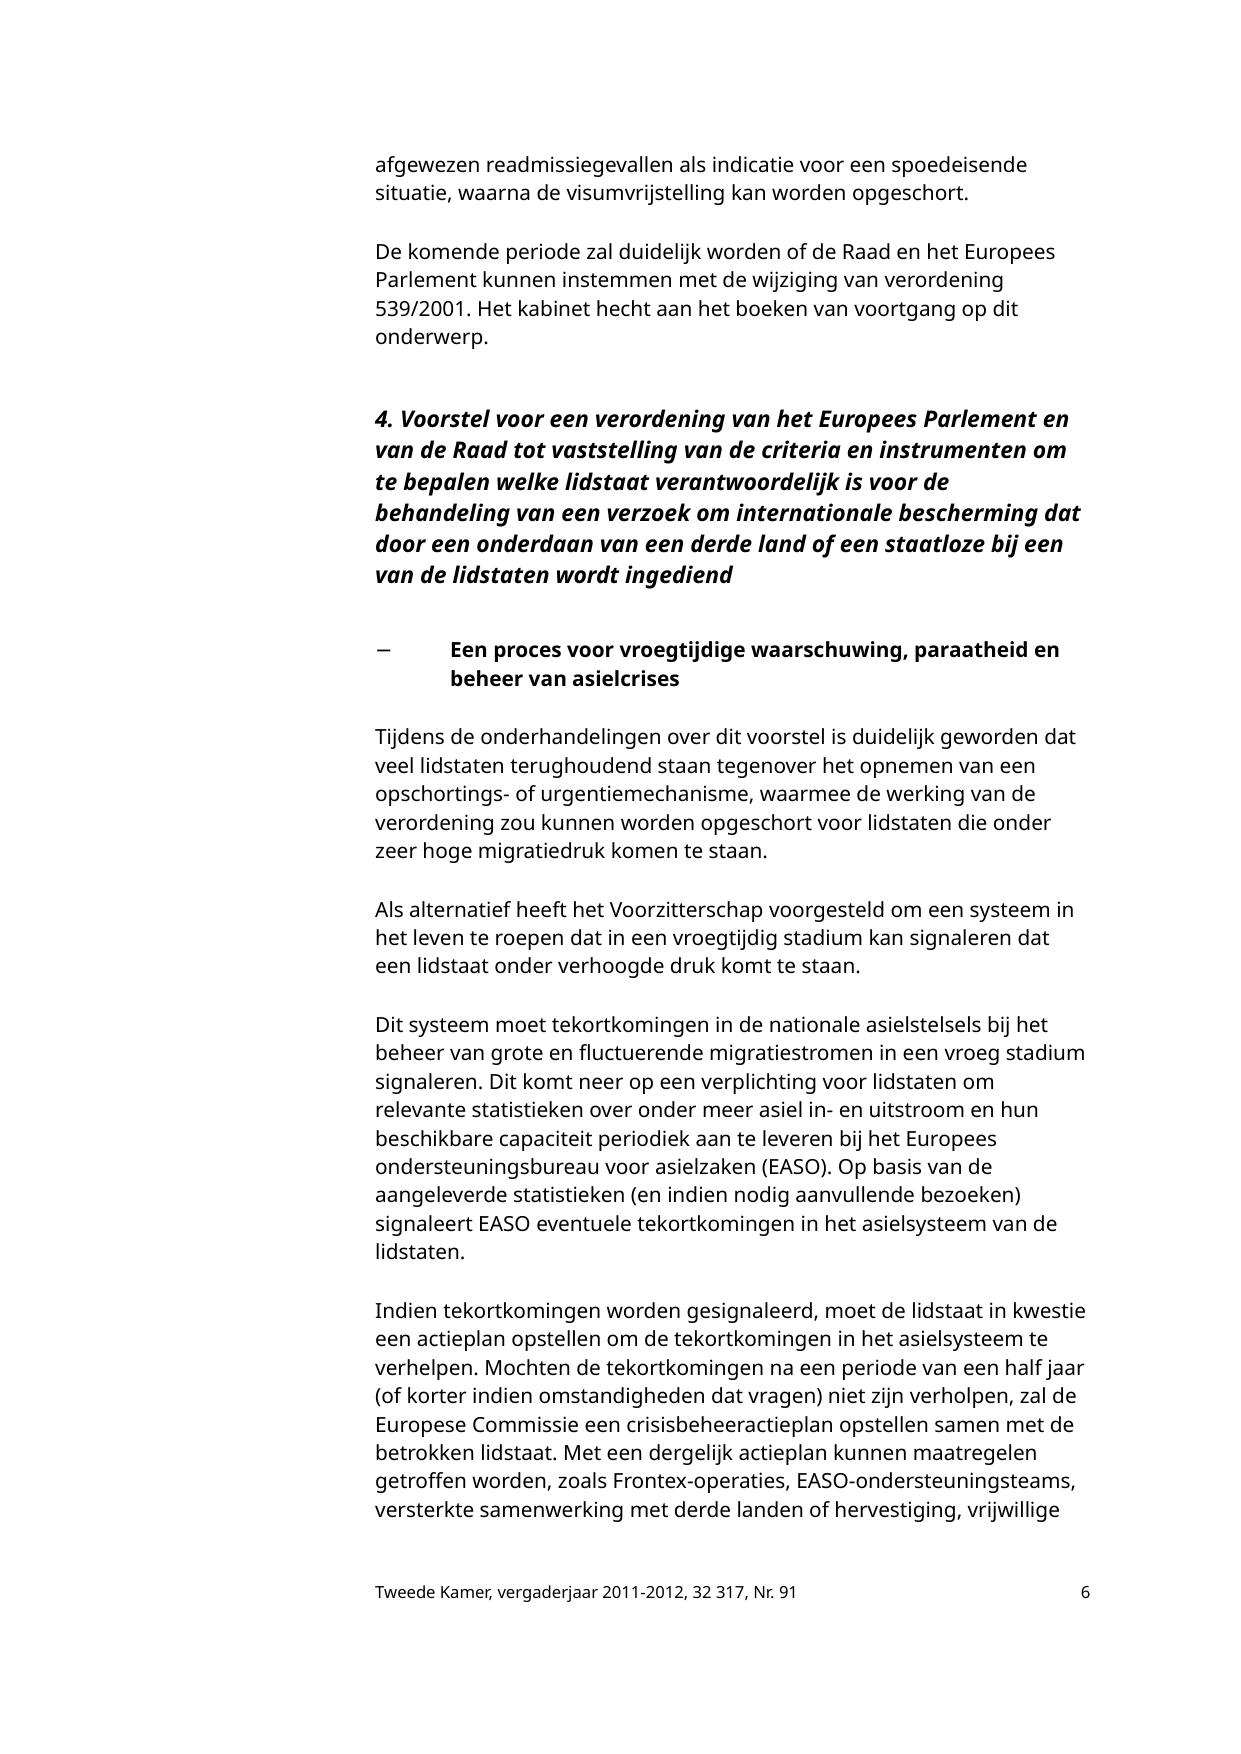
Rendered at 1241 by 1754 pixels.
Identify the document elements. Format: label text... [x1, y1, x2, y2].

list Een proces voor vroegtijdige waarschuwing, paraatheid en beheer van asielcrises [375, 636, 1090, 692]
text Tijdens de onderhandelingen over dit voorstel is duidelijk geworden dat veel lidstaten terughoudend staan tegenover het opnemen van een opschortings- of urgentiemechanisme, waarmee de werking van de verordening zou kunnen worden opgeschort voor lidstaten die onder zeer hoge migratiedruk komen te staan. [375, 722, 1090, 865]
text Indien tekortkomingen worden gesignaleerd, moet de lidstaat in kwestie een actieplan opstellen om de tekortkomingen in het asielsysteem te verhelpen. Mochten de tekortkomingen na een periode van een half jaar (of korter indien omstandigheden dat vragen) niet zijn verholpen, zal de Europese Commissie een crisisbeheeractieplan opstellen samen met de betrokken lidstaat. Met een dergelijk actieplan kunnen maatregelen getroffen worden, zoals Frontex-operaties, EASO-ondersteuningsteams, versterkte samenwerking met derde landen of hervestiging, vrijwillige [375, 1296, 1090, 1523]
text De komende periode zal duidelijk worden of de Raad en het Europees Parlement kunnen instemmen met de wijziging van verordening 539/2001. Het kabinet hecht aan het boeken van voortgang op dit onderwerp. [375, 237, 1090, 351]
text Dit systeem moet tekortkomingen in de nationale asielstelsels bij het beheer van grote en fluctuerende migratiestromen in een vroeg stadium signaleren. Dit komt neer op een verplichting voor lidstaten om relevante statistieken over onder meer asiel in- en uitstroom en hun beschikbare capaciteit periodiek aan te leveren bij het Europees ondersteuningsbureau voor asielzaken (EASO). Op basis van de aangeleverde statistieken (en indien nodig aanvullende bezoeken) signaleert EASO eventuele tekortkomingen in het asielsysteem van de lidstaten. [375, 1010, 1090, 1266]
subtitle 4. Voorstel voor een verordening van het Europees Parlement en van de Raad tot vaststelling van de criteria en instrumenten om te bepalen welke lidstaat verantwoordelijk is voor de behandeling van een verzoek om internationale bescherming dat door een onderdaan van een derde land of een staatloze bij een van de lidstaten wordt ingediend [375, 403, 1090, 591]
text Als alternatief heeft het Voorzitterschap voorgesteld om een systeem in het leven te roepen dat in een vroegtijdig stadium kan signaleren dat een lidstaat onder verhoogde druk komt te staan. [375, 895, 1090, 980]
text afgewezen readmissiegevallen als indicatie voor een spoedeisende situatie, waarna de visumvrijstelling kan worden opgeschort. [375, 150, 1090, 207]
